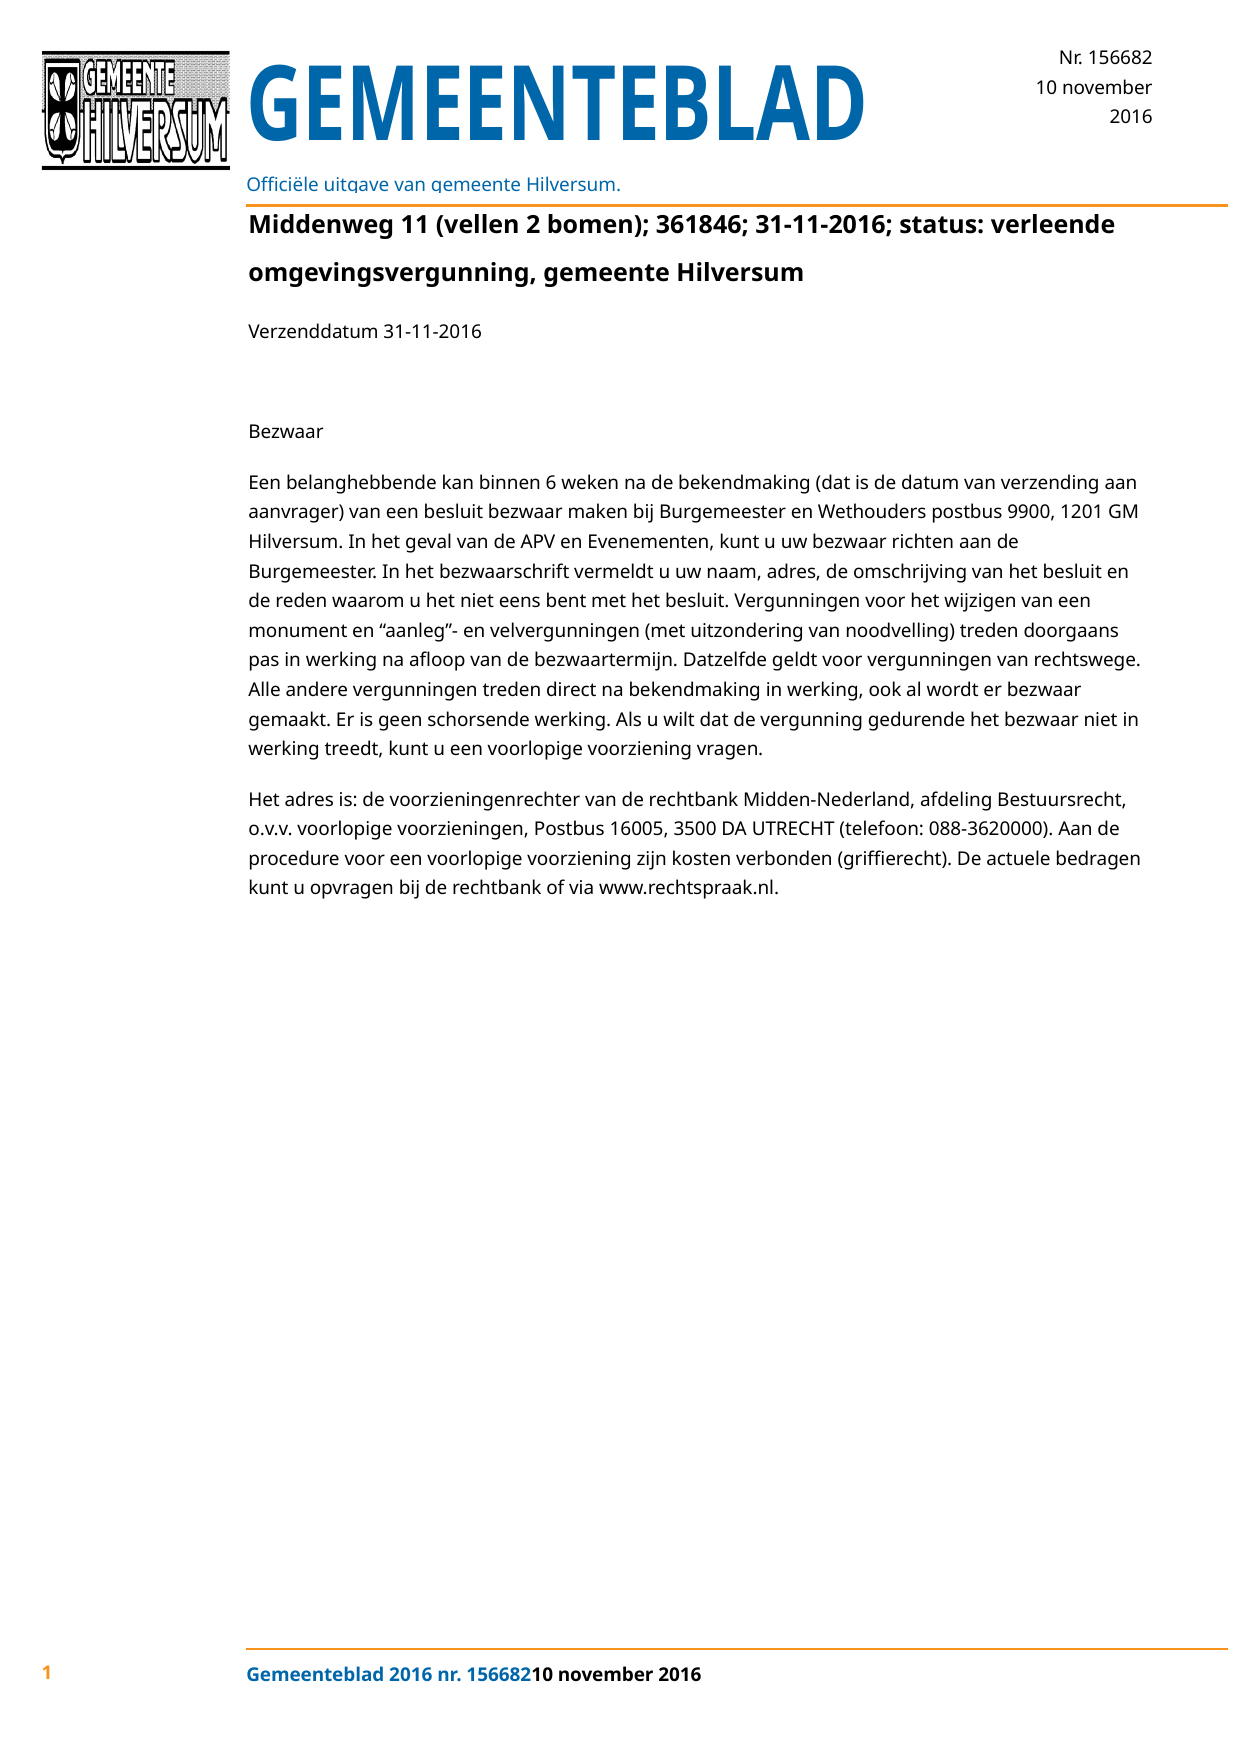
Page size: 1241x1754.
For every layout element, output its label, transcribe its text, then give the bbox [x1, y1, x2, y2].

text Middenweg 11 (vellen 2 bomen); 361846; 31-11-2016; status: verleende omgevingsvergunning, gemeente Hilversum [248, 207, 1152, 288]
text Het adres is: de voorzieningenrechter van de rechtbank Midden-Nederland, afdeling Bestuursrecht, o.v.v. voorlopige voorzieningen, Postbus 16005, 3500 DA UTRECHT (telefoon: 088-3620000). Aan de procedure voor een voorlopige voorziening zijn kosten verbonden (griffierecht). De actuele bedragen kunt u opvragen bij de rechtbank of via www.rechtspraak.nl. [248, 786, 1152, 900]
picture [41, 47, 231, 172]
text Een belanghebbende kan binnen 6 weken na de bekendmaking (dat is de datum van verzending aan aanvrager) van een besluit bezwaar maken bij Burgemeester en Wethouders postbus 9900, 1201 GM Hilversum. In het geval van de APV en Evenementen, kunt u uw bezwaar richten aan de Burgemeester. In het bezwaarschrift vermeldt u uw naam, adres, de omschrijving van het besluit en de reden waarom u het niet eens bent met het besluit. Vergunningen voor het wijzigen van een monument en “aanleg”- en velvergunningen (met uitzondering van noodvelling) treden doorgaans pas in werking na afloop van de bezwaartermijn. Datzelfde geldt voor vergunningen van rechtswege. Alle andere vergunningen treden direct na bekendmaking in werking, ook al wordt er bezwaar gemaakt. Er is geen schorsende werking. Als u wilt dat de vergunning gedurende het bezwaar niet in werking treedt, kunt u een voorlopige voorziening vragen. [248, 469, 1152, 761]
text Bezwaar [248, 419, 1152, 444]
text Verzenddatum 31-11-2016 [248, 318, 1152, 344]
